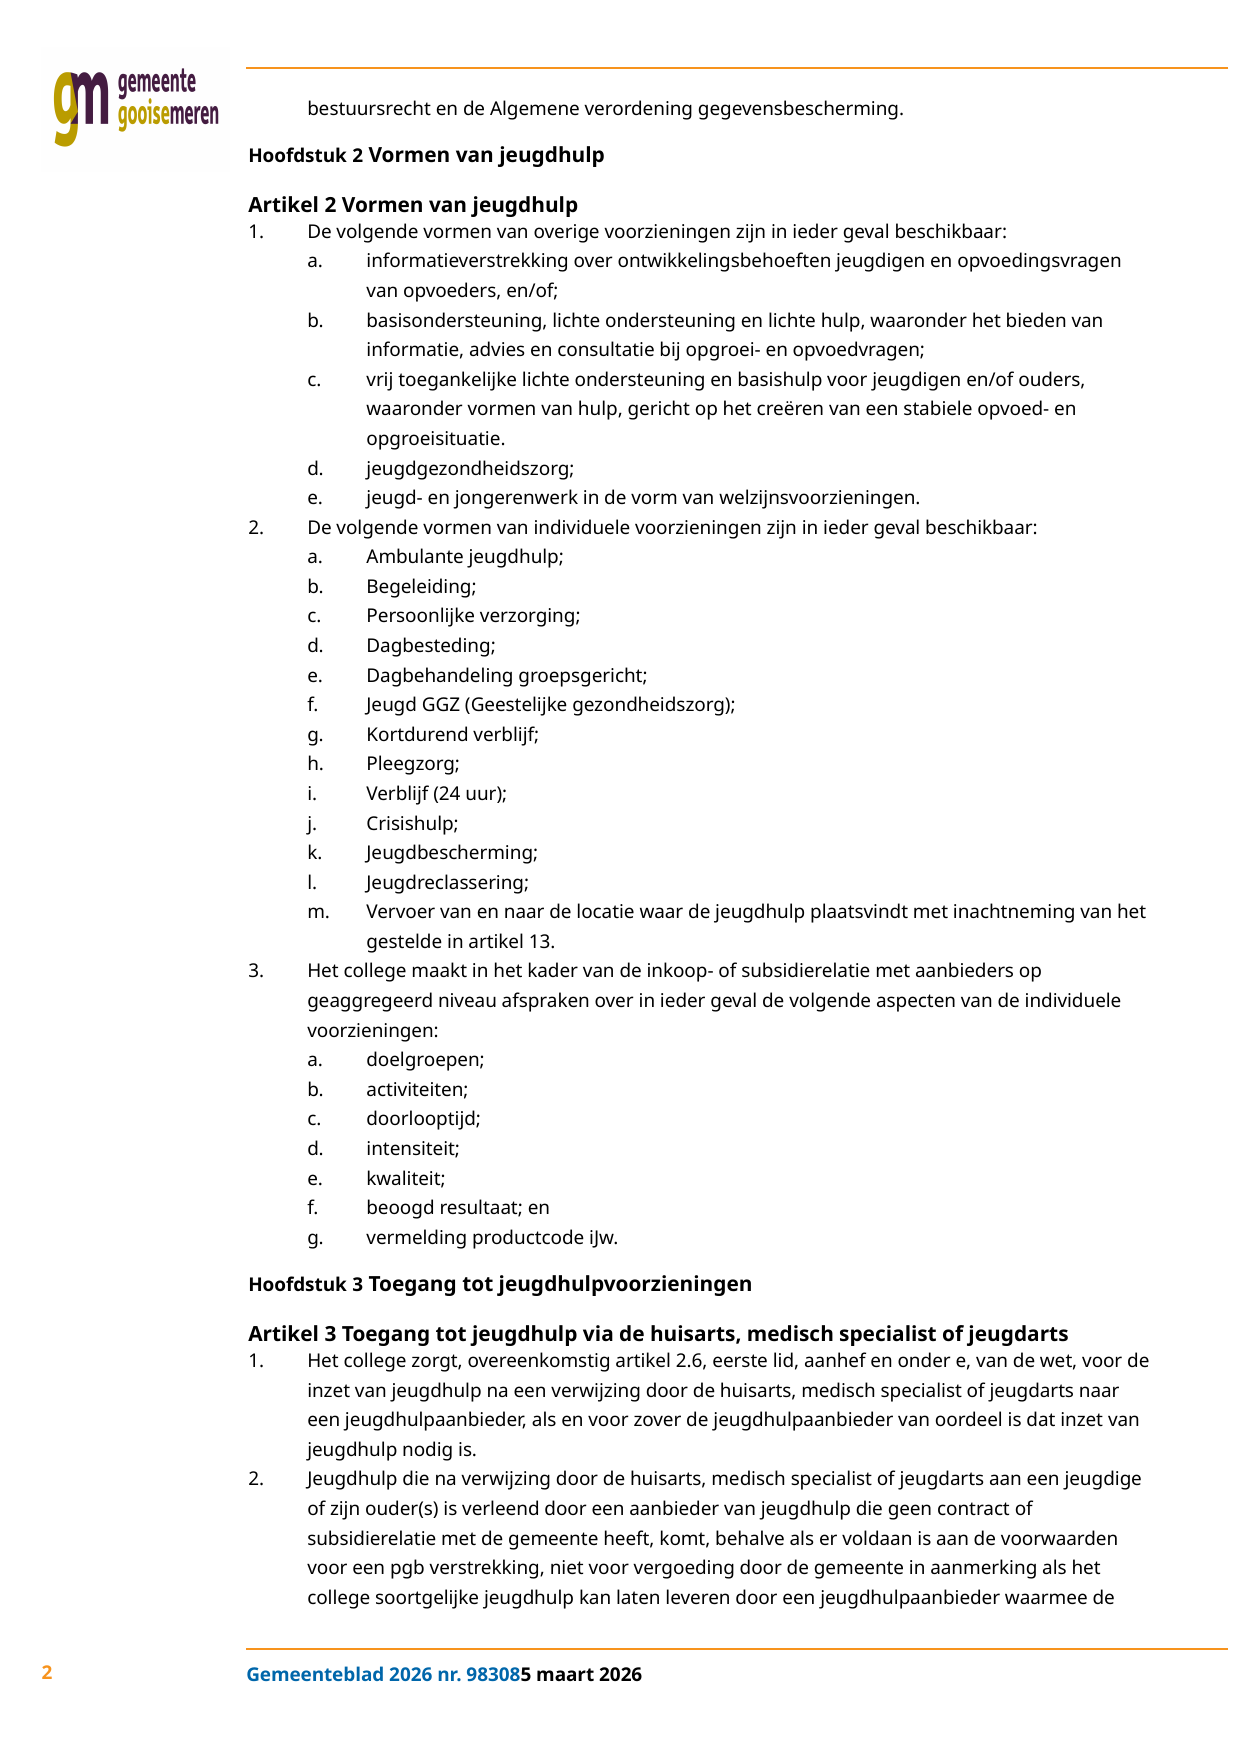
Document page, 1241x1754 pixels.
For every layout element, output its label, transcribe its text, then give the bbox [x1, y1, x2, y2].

list doelgroepen; [307, 1046, 1152, 1072]
list jeugd- en jongerenwerk in de vorm van welzijnsvoorzieningen. [307, 484, 1152, 510]
list Jeugdbescherming; [307, 839, 1152, 865]
list jeugdgezondheidszorg; [307, 455, 1152, 481]
list informatieverstrekking over ontwikkelingsbehoeften jeugdigen en opvoedingsvragen van opvoeders, en/of; [307, 248, 1152, 303]
list Jeugdreclassering; [307, 869, 1152, 895]
list Verblijf (24 uur); [307, 780, 1152, 806]
list kwaliteit; [307, 1165, 1152, 1191]
list bestuursrecht en de Algemene verordening gegevensbescherming. [248, 95, 1152, 121]
list Jeugdhulp die na verwijzing door de huisarts, medisch specialist of jeugdarts aan een jeugdige of zijn ouder(s) is verleend door een aanbieder van jeugdhulp die geen contract of subsidierelatie met de gemeente heeft, komt, behalve als er voldaan is aan de voorwaarden voor een pgb verstrekking, niet voor vergoeding door de gemeente in aanmerking als het college soortgelijke jeugdhulp kan laten leveren door een jeugdhulpaanbieder waarmee de [248, 1466, 1152, 1610]
list Vervoer van en naar de locatie waar de jeugdhulp plaatsvindt met inachtneming van het gestelde in artikel 13. [307, 898, 1152, 954]
list Dagbesteding; [307, 632, 1152, 658]
list Het college maakt in het kader van de inkoop- of subsidierelatie met aanbieders op geaggregeerd niveau afspraken over in ieder geval de volgende aspecten van de individuele voorzieningen: [248, 958, 1152, 1043]
list intensiteit; [307, 1135, 1152, 1161]
text Hoofdstuk 3 Toegang tot jeugdhulpvoorzieningen [248, 1269, 1152, 1298]
list Het college zorgt, overeenkomstig artikel 2.6, eerste lid, aanhef en onder e, van de wet, voor de inzet van jeugdhulp na een verwijzing door de huisarts, medisch specialist of jeugdarts naar een jeugdhulpaanbieder, als en voor zover de jeugdhulpaanbieder van oordeel is dat inzet van jeugdhulp nodig is. [248, 1347, 1152, 1462]
text Hoofdstuk 2 Vormen van jeugdhulp [248, 140, 1152, 169]
text Artikel 2 Vormen van jeugdhulp [248, 190, 1152, 218]
list doorlooptijd; [307, 1106, 1152, 1131]
list Crisishulp; [307, 810, 1152, 836]
list beoogd resultaat; en [307, 1194, 1152, 1220]
picture [41, 47, 231, 172]
list Ambulante jeugdhulp; [307, 543, 1152, 569]
list Begeleiding; [307, 573, 1152, 599]
list Persoonlijke verzorging; [307, 603, 1152, 628]
list Dagbehandeling groepsgericht; [307, 662, 1152, 688]
list vrij toegankelijke lichte ondersteuning en basishulp voor jeugdigen en/of ouders, waaronder vormen van hulp, gericht op het creëren van een stabiele opvoed- en opgroeisituatie. [307, 366, 1152, 451]
list vermelding productcode iJw. [307, 1224, 1152, 1250]
list basisondersteuning, lichte ondersteuning en lichte hulp, waaronder het bieden van informatie, advies en consultatie bij opgroei- en opvoedvragen; [307, 307, 1152, 362]
text Artikel 3 Toegang tot jeugdhulp via de huisarts, medisch specialist of jeugdarts [248, 1319, 1152, 1347]
list De volgende vormen van individuele voorzieningen zijn in ieder geval beschikbaar: [248, 514, 1152, 540]
list Jeugd GGZ (Geestelijke gezondheidszorg); [307, 691, 1152, 717]
list Pleegzorg; [307, 751, 1152, 776]
list De volgende vormen van overige voorzieningen zijn in ieder geval beschikbaar: [248, 218, 1152, 244]
list Kortdurend verblijf; [307, 721, 1152, 747]
list activiteiten; [307, 1076, 1152, 1102]
